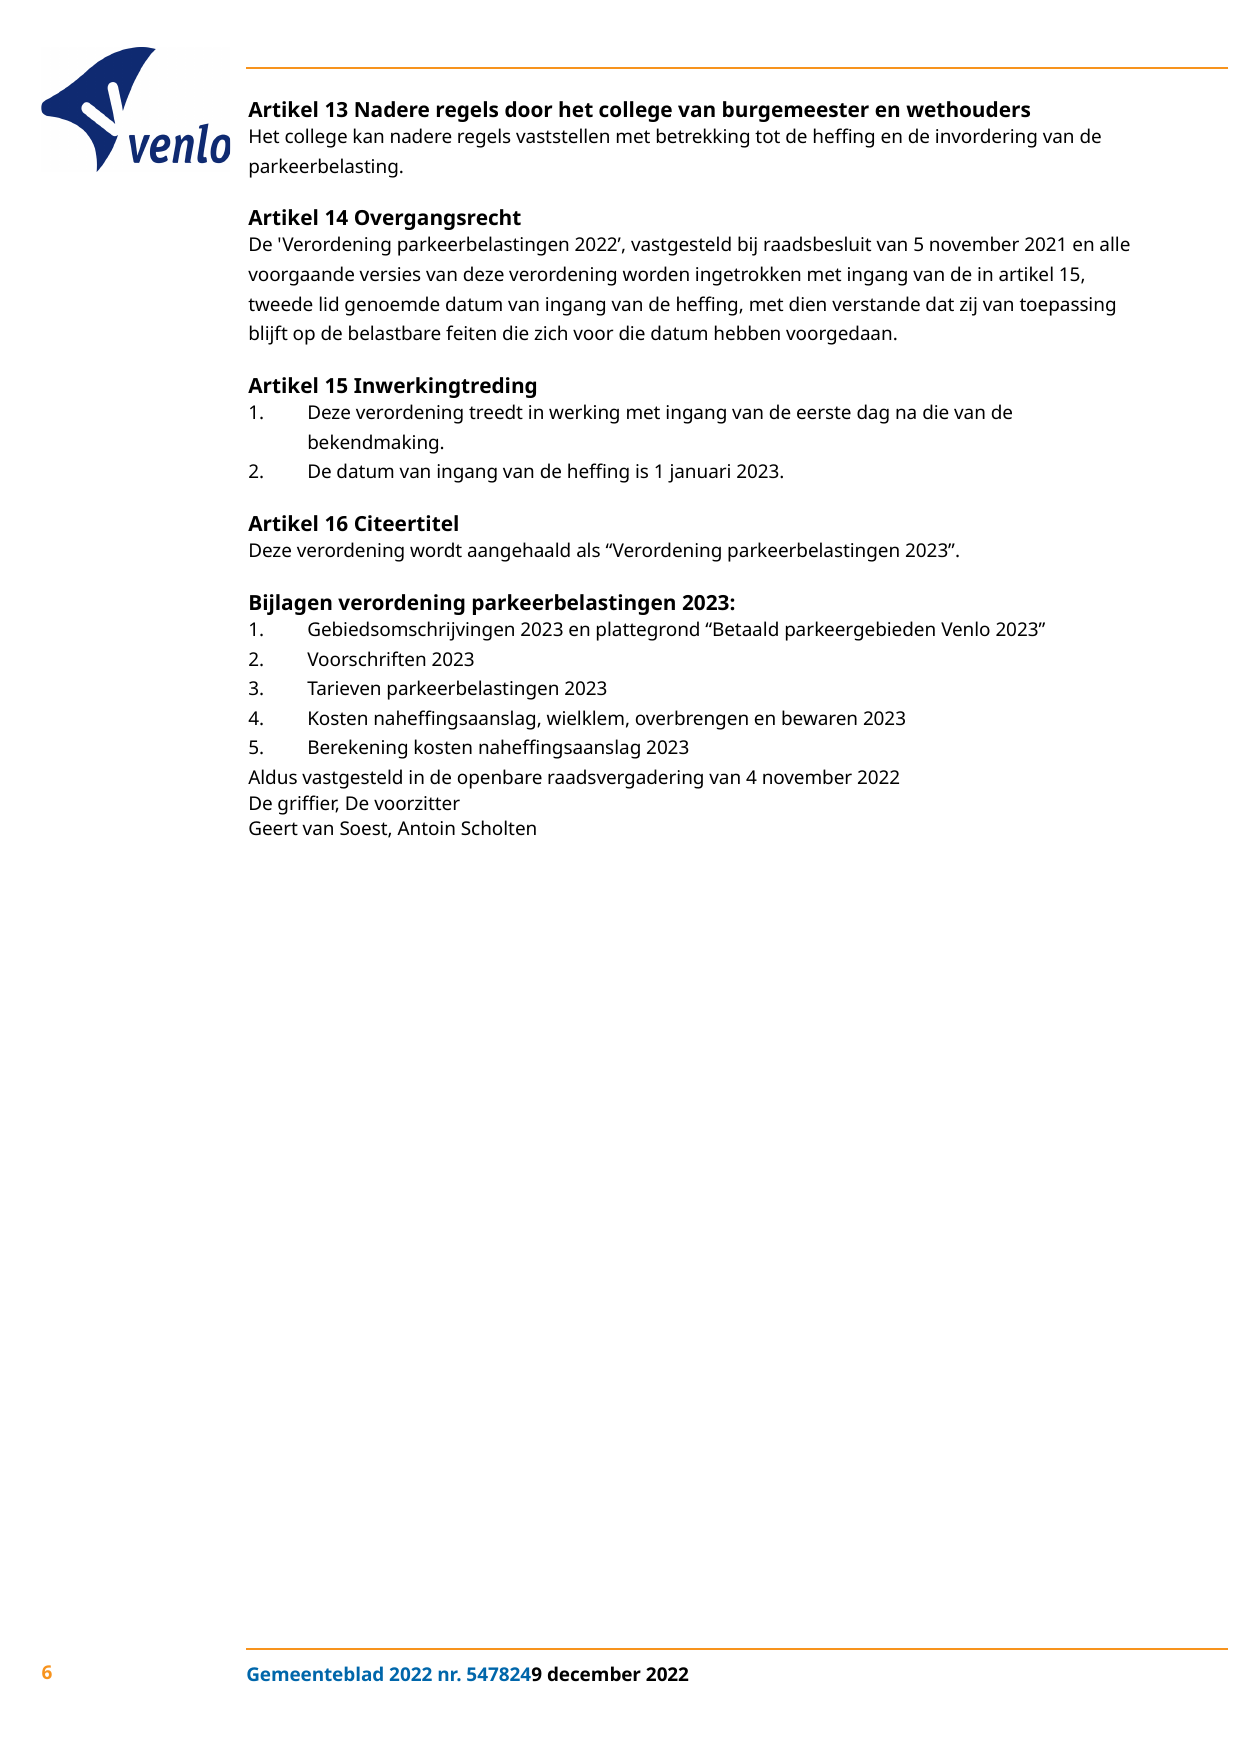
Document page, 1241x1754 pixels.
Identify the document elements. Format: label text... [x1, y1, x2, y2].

text Artikel 14 Overgangsrecht [248, 203, 1152, 232]
text Deze verordening wordt aangehaald als “Verordening parkeerbelastingen 2023”. [248, 537, 1152, 563]
list Voorschriften 2023 [248, 646, 1152, 671]
list De datum van ingang van de heffing is 1 januari 2023. [248, 458, 1152, 484]
text Artikel 15 Inwerkingtreding [248, 371, 1152, 399]
text Bijlagen verordening parkeerbelastingen 2023: [248, 588, 1152, 616]
text De griffier, De voorzitter [248, 790, 1152, 816]
text Geert van Soest, Antoin Scholten [248, 816, 1152, 841]
list Gebiedsomschrijvingen 2023 en plattegrond “Betaald parkeergebieden Venlo 2023” [248, 616, 1152, 642]
picture [41, 47, 231, 172]
list Kosten naheffingsaanslag, wielklem, overbrengen en bewaren 2023 [248, 705, 1152, 731]
text Artikel 16 Citeertitel [248, 509, 1152, 537]
list Berekening kosten naheffingsaanslag 2023 [248, 734, 1152, 760]
text Het college kan nadere regels vaststellen met betrekking tot de heffing en de invordering van de parkeerbelasting. [248, 123, 1152, 178]
text Artikel 13 Nadere regels door het college van burgemeester en wethouders [248, 95, 1152, 123]
text Aldus vastgesteld in de openbare raadsvergadering van 4 november 2022 [248, 764, 1152, 790]
text De 'Verordening parkeerbelastingen 2022’, vastgesteld bij raadsbesluit van 5 november 2021 en alle voorgaande versies van deze verordening worden ingetrokken met ingang van de in artikel 15, tweede lid genoemde datum van ingang van de heffing, met dien verstande dat zij van toepassing blijft op de belastbare feiten die zich voor die datum hebben voorgedaan. [248, 232, 1152, 346]
list Deze verordening treedt in werking met ingang van de eerste dag na die van de bekendmaking. [248, 399, 1152, 454]
list Tarieven parkeerbelastingen 2023 [248, 675, 1152, 701]
